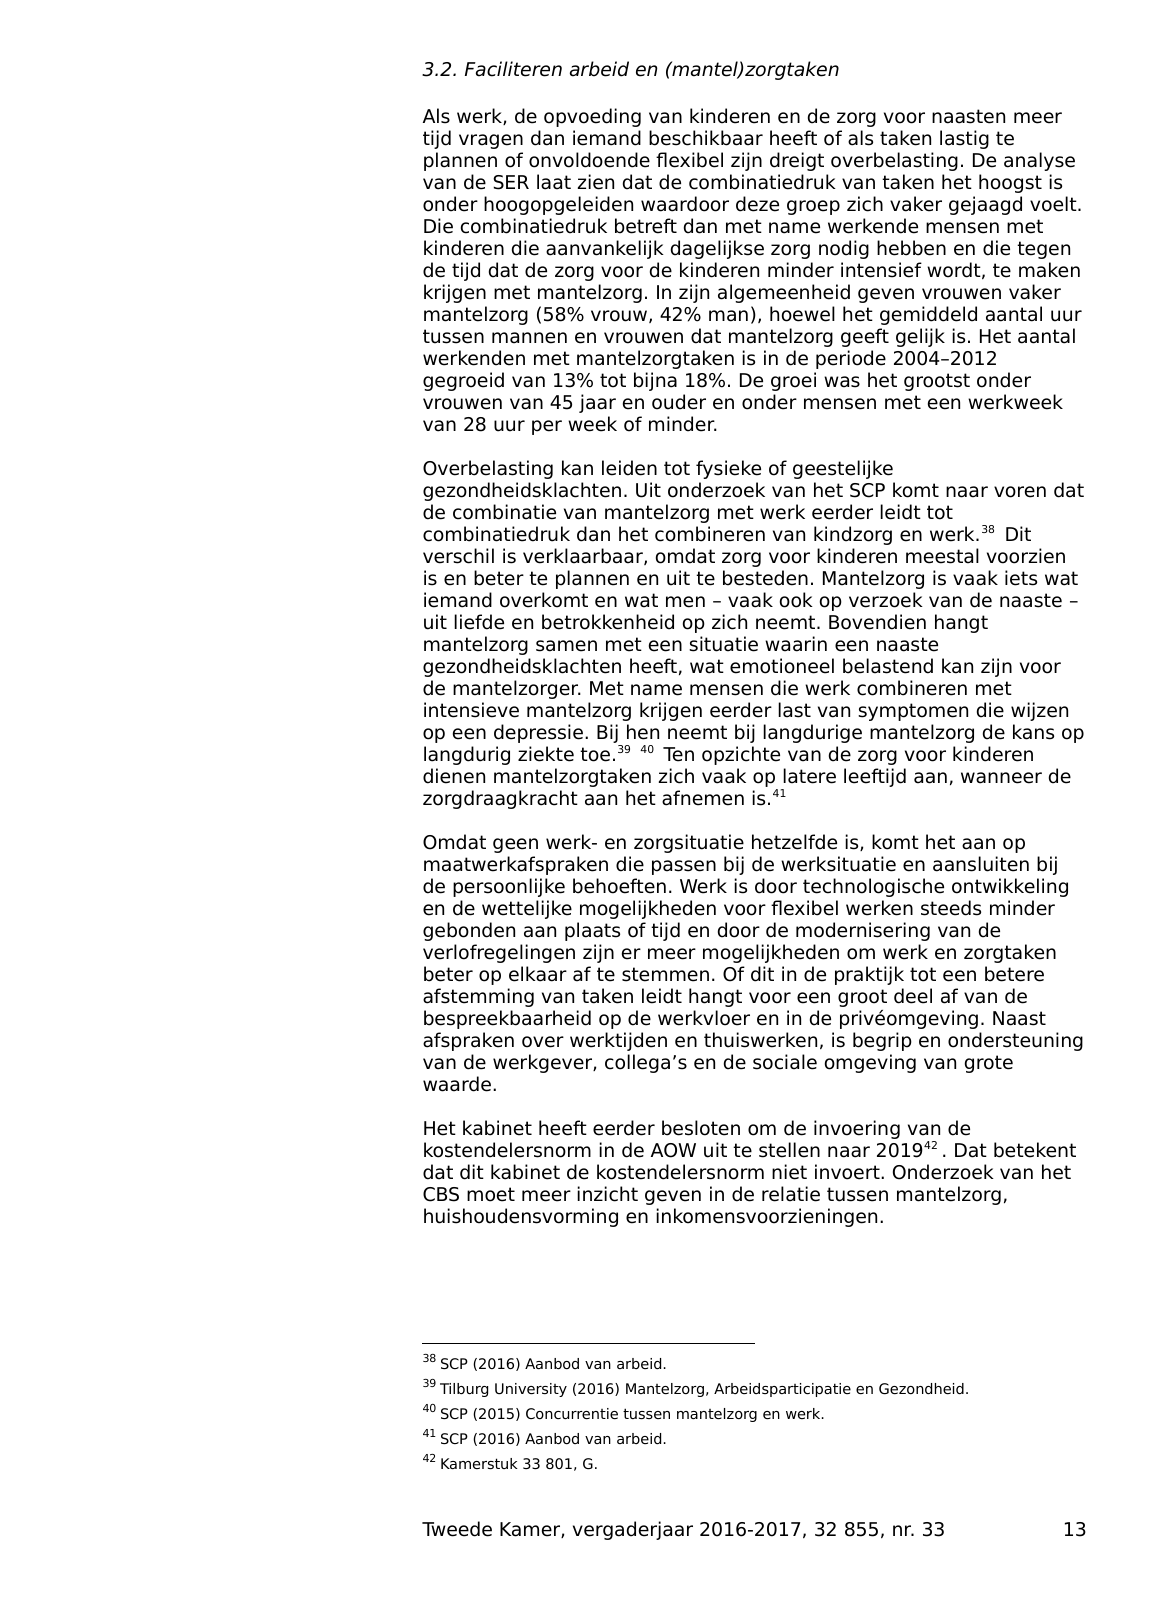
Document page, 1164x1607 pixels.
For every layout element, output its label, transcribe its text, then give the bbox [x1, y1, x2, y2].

text Omdat geen werk- en zorgsituatie hetzelfde is, komt het aan op maatwerkafspraken die passen bij de werksituatie en aansluiten bij de persoonlijke behoeften. Werk is door technologische ontwikkeling en de wettelijke mogelijkheden voor flexibel werken steeds minder gebonden aan plaats of tijd en door de modernisering van de verlofregelingen zijn er meer mogelijkheden om werk en zorgtaken beter op elkaar af te stemmen. Of dit in de praktijk tot een betere afstemming van taken leidt hangt voor een groot deel af van de bespreekbaarheid op de werkvloer en in de privéomgeving. Naast afspraken over werktijden en thuiswerken, is begrip en ondersteuning van de werkgever, collega’s en de sociale omgeving van grote waarde. [422, 832, 1087, 1096]
text Tilburg University (2016) Mantelzorg, Arbeidsparticipatie en Gezondheid. [422, 1377, 1087, 1399]
text Kamerstuk 33 801, G. [422, 1452, 1087, 1474]
subtitle 3.2. Faciliteren arbeid en (mantel)zorgtaken [422, 59, 1087, 81]
text Als werk, de opvoeding van kinderen en de zorg voor naasten meer tijd vragen dan iemand beschikbaar heeft of als taken lastig te plannen of onvoldoende flexibel zijn dreigt overbelasting. De analyse van de SER laat zien dat de combinatiedruk van taken het hoogst is onder hoogopgeleiden waardoor deze groep zich vaker gejaagd voelt. Die combinatiedruk betreft dan met name werkende mensen met kinderen die aanvankelijk dagelijkse zorg nodig hebben en die tegen de tijd dat de zorg voor de kinderen minder intensief wordt, te maken krijgen met mantelzorg. In zijn algemeenheid geven vrouwen vaker mantelzorg (58% vrouw, 42% man), hoewel het gemiddeld aantal uur tussen mannen en vrouwen dat mantelzorg geeft gelijk is. Het aantal werkenden met mantelzorgtaken is in de periode 2004–2012 gegroeid van 13% tot bijna 18%. De groei was het grootst onder vrouwen van 45 jaar en ouder en onder mensen met een werkweek van 28 uur per week of minder. [422, 106, 1087, 436]
text SCP (2016) Aanbod van arbeid. [422, 1352, 1087, 1374]
text SCP (2015) Concurrentie tussen mantelzorg en werk. [422, 1402, 1087, 1424]
text SCP (2016) Aanbod van arbeid. [422, 1427, 1087, 1449]
text Het kabinet heeft eerder besloten om de invoering van de kostendelersnorm in de AOW uit te stellen naar 2019. Dat betekent dat dit kabinet de kostendelersnorm niet invoert. Onderzoek van het CBS moet meer inzicht geven in de relatie tussen mantelzorg, huishoudensvorming en inkomensvoorzieningen. [422, 1118, 1087, 1228]
text Overbelasting kan leiden tot fysieke of geestelijke gezondheidsklachten. Uit onderzoek van het SCP komt naar voren dat de combinatie van mantelzorg met werk eerder leidt tot combinatiedruk dan het combineren van kindzorg en werk. Dit verschil is verklaarbaar, omdat zorg voor kinderen meestal voorzien is en beter te plannen en uit te besteden. Mantelzorg is vaak iets wat iemand overkomt en wat men – vaak ook op verzoek van de naaste – uit liefde en betrokkenheid op zich neemt. Bovendien hangt mantelzorg samen met een situatie waarin een naaste gezondheidsklachten heeft, wat emotioneel belastend kan zijn voor de mantelzorger. Met name mensen die werk combineren met intensieve mantelzorg krijgen eerder last van symptomen die wijzen op een depressie. Bij hen neemt bij langdurige mantelzorg de kans op langdurig ziekte toe. Ten opzichte van de zorg voor kinderen dienen mantelzorgtaken zich vaak op latere leeftijd aan, wanneer de zorgdraagkracht aan het afnemen is. [422, 458, 1087, 809]
